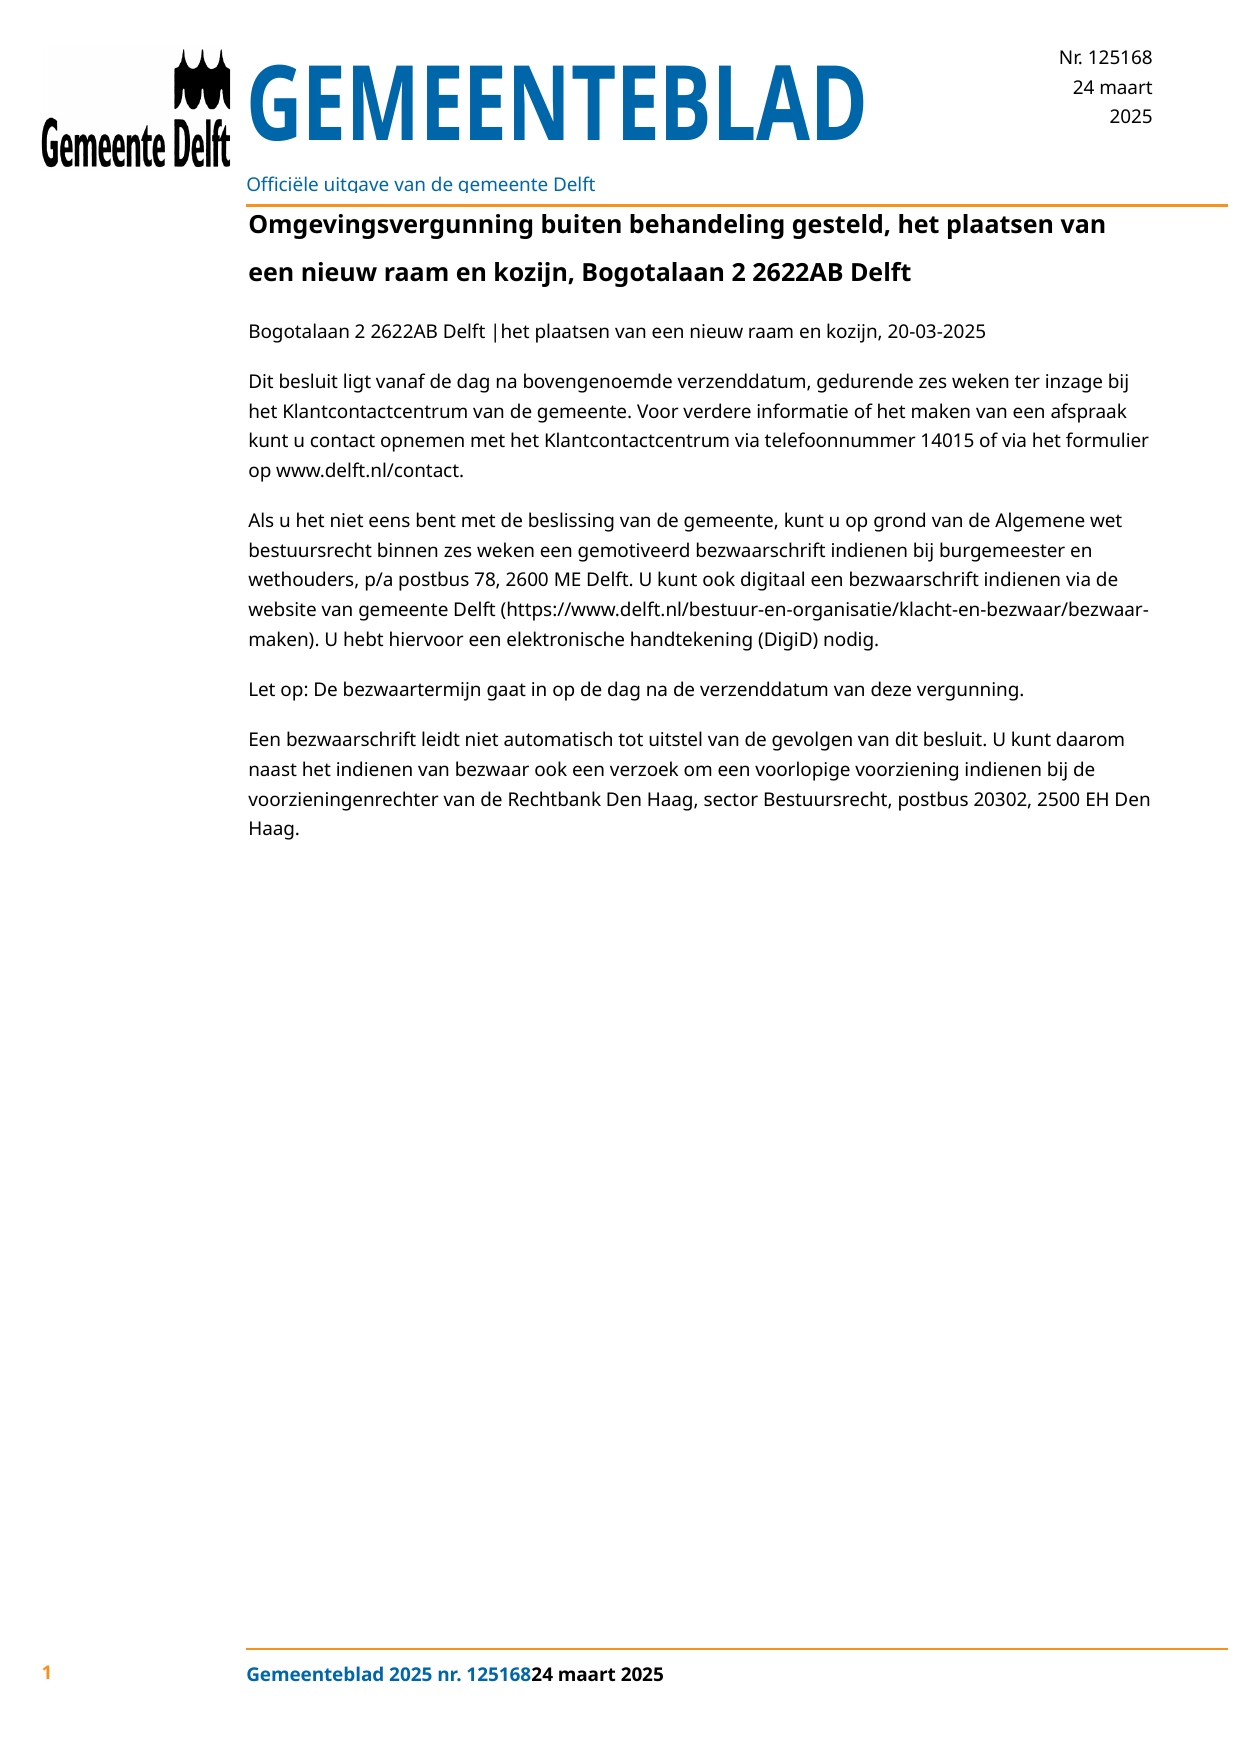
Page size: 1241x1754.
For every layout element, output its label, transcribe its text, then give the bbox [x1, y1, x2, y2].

text Dit besluit ligt vanaf de dag na bovengenoemde verzenddatum, gedurende zes weken ter inzage bij het Klantcontactcentrum van de gemeente. Voor verdere informatie of het maken van een afspraak kunt u contact opnemen met het Klantcontactcentrum via telefoonnummer 14015 of via het formulier op www.delft.nl/contact. [248, 368, 1152, 483]
text Bogotalaan 2 2622AB Delft |het plaatsen van een nieuw raam en kozijn, 20-03-2025 [248, 318, 1152, 344]
text Omgevingsvergunning buiten behandeling gesteld, het plaatsen van een nieuw raam en kozijn, Bogotalaan 2 2622AB Delft [248, 207, 1152, 288]
picture [41, 47, 231, 172]
text Als u het niet eens bent met de beslissing van de gemeente, kunt u op grond van de Algemene wet bestuursrecht binnen zes weken een gemotiveerd bezwaarschrift indienen bij burgemeester en wethouders, p/a postbus 78, 2600 ME Delft. U kunt ook digitaal een bezwaarschrift indienen via de website van gemeente Delft (https://www.delft.nl/bestuur-en-organisatie/klacht-en-bezwaar/bezwaar-maken). U hebt hiervoor een elektronische handtekening (DigiD) nodig. [248, 507, 1152, 652]
text Let op: De bezwaartermijn gaat in op de dag na de verzenddatum van deze vergunning. [248, 676, 1152, 702]
text Een bezwaarschrift leidt niet automatisch tot uitstel van de gevolgen van dit besluit. U kunt daarom naast het indienen van bezwaar ook een verzoek om een voorlopige voorziening indienen bij de voorzieningenrechter van de Rechtbank Den Haag, sector Bestuursrecht, postbus 20302, 2500 EH Den Haag. [248, 727, 1152, 841]
